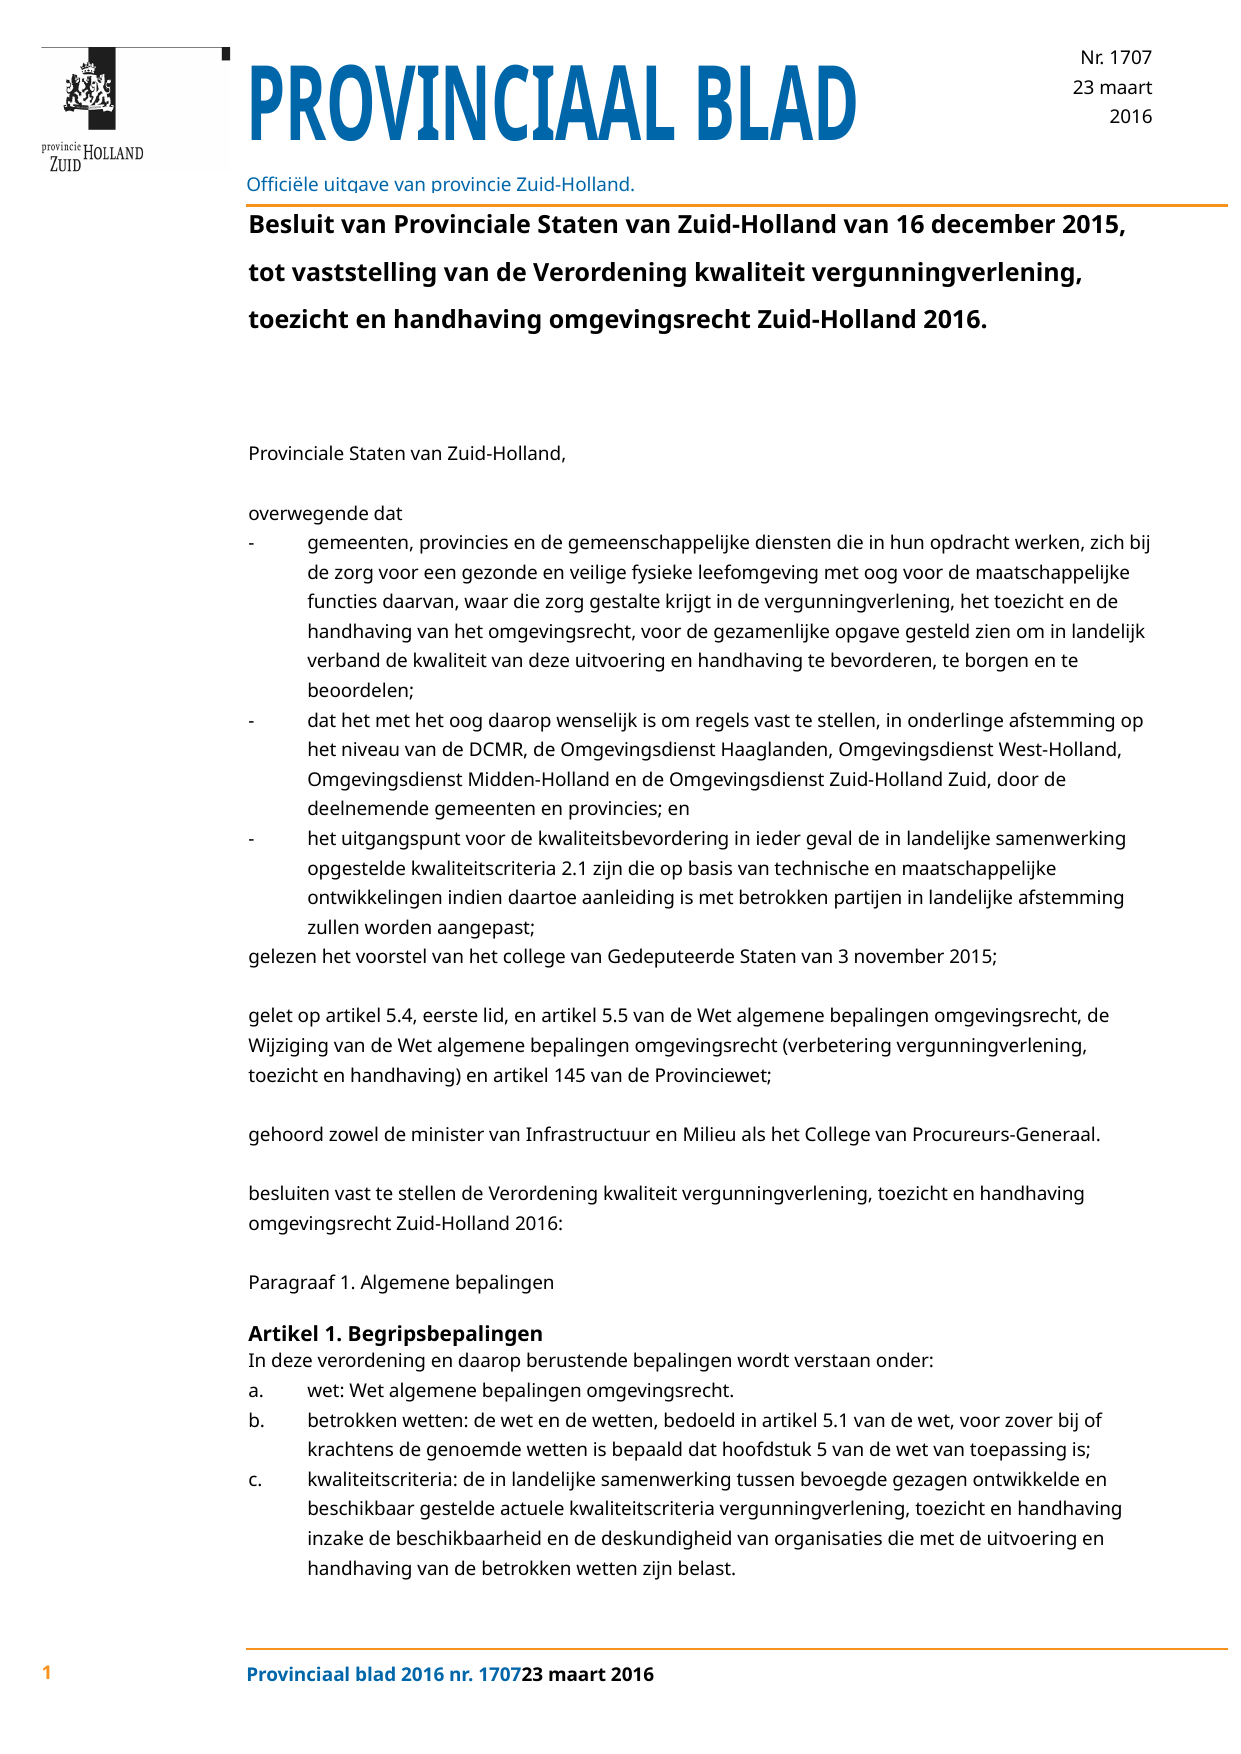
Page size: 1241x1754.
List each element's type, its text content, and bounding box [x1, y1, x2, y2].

list gemeenten, provincies en de gemeenschappelijke diensten die in hun opdracht werken, zich bij de zorg voor een gezonde en veilige fysieke leefomgeving met oog voor de maatschappelijke functies daarvan, waar die zorg gestalte krijgt in de vergunningverlening, het toezicht en de handhaving van het omgevingsrecht, voor de gezamenlijke opgave gesteld zien om in landelijk verband de kwaliteit van deze uitvoering en handhaving te bevorderen, te borgen en te beoordelen; [248, 529, 1152, 703]
list kwaliteitscriteria: de in landelijke samenwerking tussen bevoegde gezagen ontwikkelde en beschikbaar gestelde actuele kwaliteitscriteria vergunningverlening, toezicht en handhaving inzake de beschikbaarheid en de deskundigheid van organisaties die met de uitvoering en handhaving van de betrokken wetten zijn belast. [248, 1466, 1152, 1581]
list betrokken wetten: de wet en de wetten, bedoeld in artikel 5.1 van de wet, voor zover bij of krachtens de genoemde wetten is bepaald dat hoofdstuk 5 van de wet van toepassing is; [248, 1407, 1152, 1462]
text gehoord zowel de minister van Infrastructuur en Milieu als het College van Procureurs-Generaal. [248, 1121, 1152, 1147]
text gelezen het voorstel van het college van Gedeputeerde Staten van 3 november 2015; [248, 943, 1152, 969]
picture [41, 47, 231, 172]
list wet: Wet algemene bepalingen omgevingsrecht. [248, 1377, 1152, 1403]
text In deze verordening en daarop berustende bepalingen wordt verstaan onder: [248, 1348, 1152, 1373]
list dat het met het oog daarop wenselijk is om regels vast te stellen, in onderlinge afstemming op het niveau van de DCMR, de Omgevingsdienst Haaglanden, Omgevingsdienst West-Holland, Omgevingsdienst Midden-Holland en de Omgevingsdienst Zuid-Holland Zuid, door de deelnemende gemeenten en provincies; en [248, 707, 1152, 821]
text Paragraaf 1. Algemene bepalingen [248, 1269, 1152, 1294]
text Besluit van Provinciale Staten van Zuid-Holland van 16 december 2015, tot vaststelling van de Verordening kwaliteit vergunningverlening, toezicht en handhaving omgevingsrecht Zuid-Holland 2016. [248, 207, 1152, 336]
text Artikel 1. Begripsbepalingen [248, 1319, 1152, 1348]
text gelet op artikel 5.4, eerste lid, en artikel 5.5 van de Wet algemene bepalingen omgevingsrecht, de Wijziging van de Wet algemene bepalingen omgevingsrecht (verbetering vergunningverlening, toezicht en handhaving) en artikel 145 van de Provinciewet; [248, 1003, 1152, 1087]
text besluiten vast te stellen de Verordening kwaliteit vergunningverlening, toezicht en handhaving omgevingsrecht Zuid-Holland 2016: [248, 1180, 1152, 1235]
list het uitgangspunt voor de kwaliteitsbevordering in ieder geval de in landelijke samenwerking opgestelde kwaliteitscriteria 2.1 zijn die op basis van technische en maatschappelijke ontwikkelingen indien daartoe aanleiding is met betrokken partijen in landelijke afstemming zullen worden aangepast; [248, 825, 1152, 939]
text overwegende dat [248, 500, 1152, 525]
text Provinciale Staten van Zuid-Holland, [248, 441, 1152, 466]
